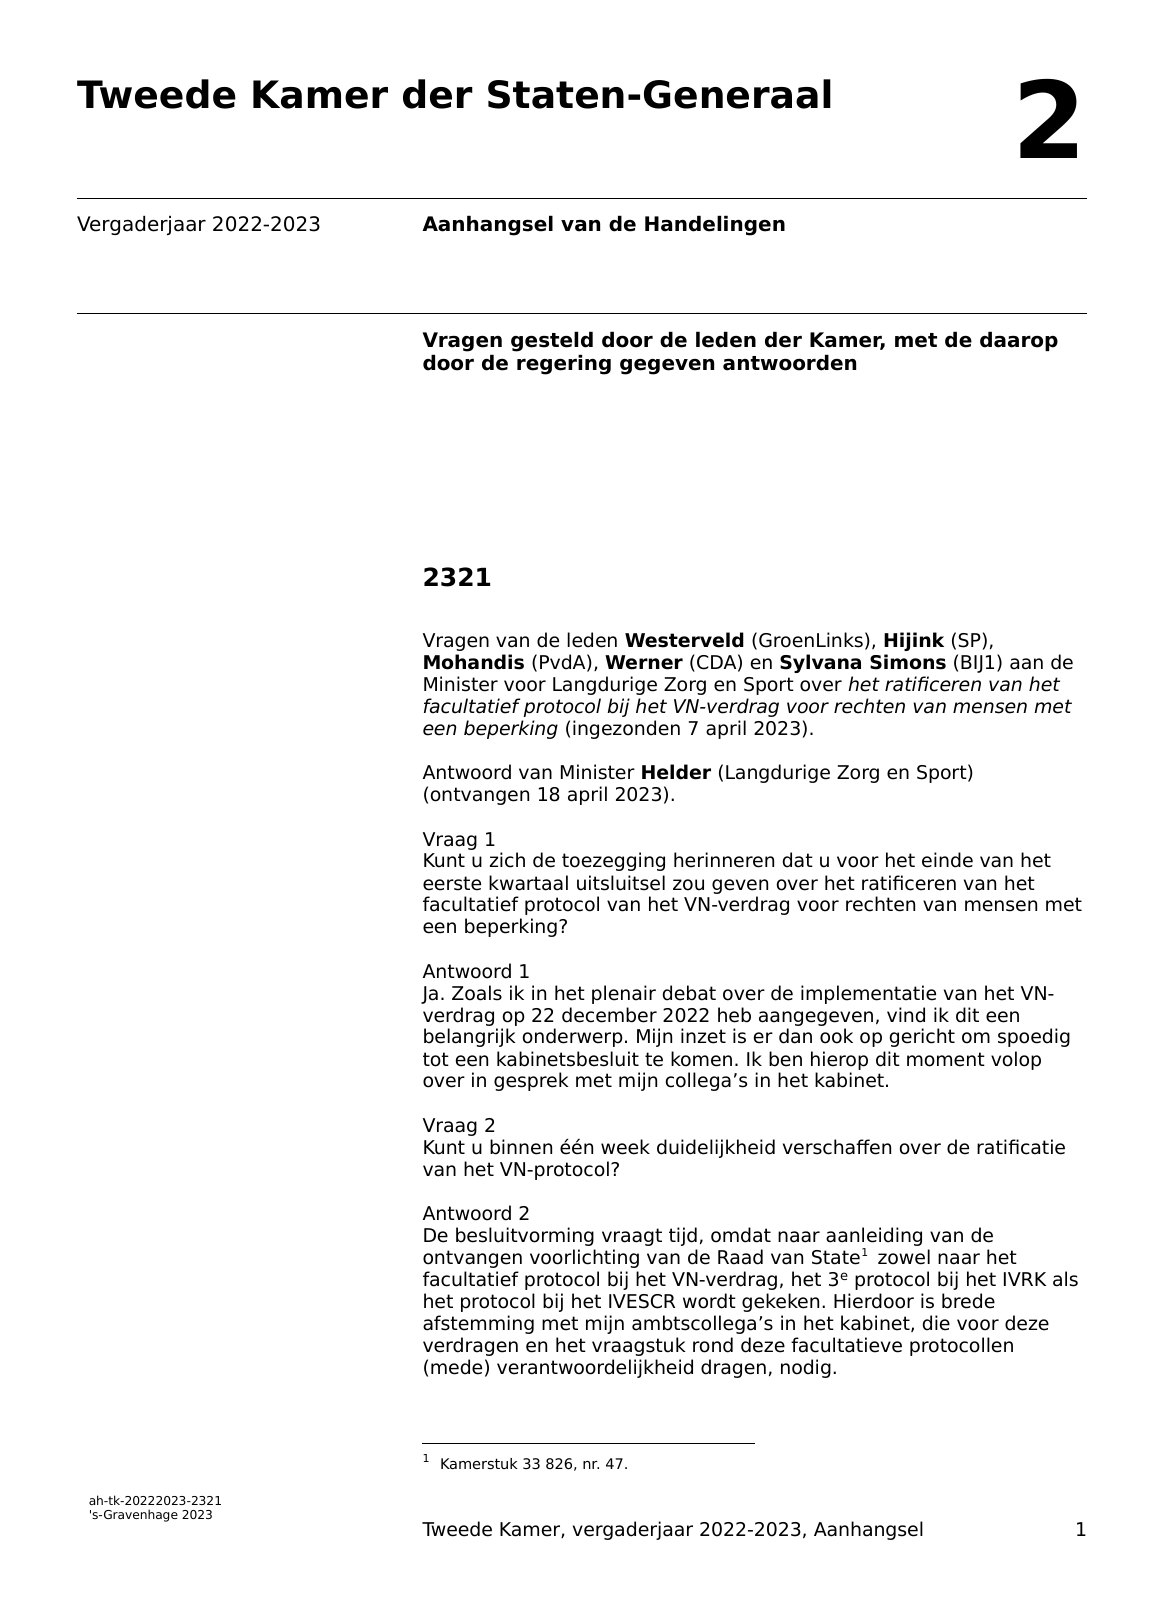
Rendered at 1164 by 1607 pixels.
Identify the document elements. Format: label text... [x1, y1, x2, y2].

text Vragen van de leden Westerveld (GroenLinks), Hijink (SP), Mohandis (PvdA), Werner (CDA) en Sylvana Simons (BIJ1) aan de Minister voor Langdurige Zorg en Sport over het ratificeren van het facultatief protocol bij het VN-verdrag voor rechten van mensen met een beperking (ingezonden 7 april 2023). [422, 630, 1087, 740]
table_cell Vergaderjaar 2022-2023 [77, 199, 422, 313]
text Kunt u zich de toezegging herinneren dat u voor het einde van het eerste kwartaal uitsluitsel zou geven over het ratificeren van het facultatief protocol van het VN-verdrag voor rechten van mensen met een beperking? [422, 850, 1087, 938]
text De besluitvorming vraagt tijd, omdat naar aanleiding van de ontvangen voorlichting van de Raad van State zowel naar het facultatief protocol bij het VN-verdrag, het 3e protocol bij het IVRK als het protocol bij het IVESCR wordt gekeken. Hierdoor is brede afstemming met mijn ambtscollega’s in het kabinet, die voor deze verdragen en het vraagstuk rond deze facultatieve protocollen (mede) verantwoordelijkheid dragen, nodig. [422, 1225, 1087, 1378]
text 2321 [422, 563, 1087, 592]
text Ja. Zoals ik in het plenair debat over de implementatie van het VN-verdrag op 22 december 2022 heb aangegeven, vind ik dit een belangrijk onderwerp. Mijn inzet is er dan ook op gericht om spoedig tot een kabinetsbesluit te komen. Ik ben hierop dit moment volop over in gesprek met mijn collega’s in het kabinet. [422, 982, 1087, 1092]
text Antwoord 1 [422, 961, 1087, 982]
table_cell Aanhangsel van de Handelingen [422, 199, 1087, 313]
text Kunt u binnen één week duidelijkheid verschaffen over de ratificatie van het VN-protocol? [422, 1137, 1087, 1181]
table_cell [77, 314, 422, 375]
table_cell Vragen gesteld door de leden der Kamer, met de daarop door de regering gegeven antwoorden [422, 314, 1087, 375]
table_header Tweede Kamer der Staten-Generaal [77, 59, 886, 198]
text 's-Gravenhage 2023 [88, 1508, 323, 1522]
text Vraag 1 [422, 828, 1087, 850]
text Kamerstuk 33 826, nr. 47. [422, 1452, 1087, 1474]
text Antwoord 2 [422, 1203, 1087, 1225]
table_header 2 [886, 59, 1087, 198]
text Vraag 2 [422, 1114, 1087, 1137]
text ah-tk-20222023-2321 [88, 1494, 323, 1508]
text Antwoord van Minister Helder (Langdurige Zorg en Sport) (ontvangen 18 april 2023). [422, 762, 1087, 806]
